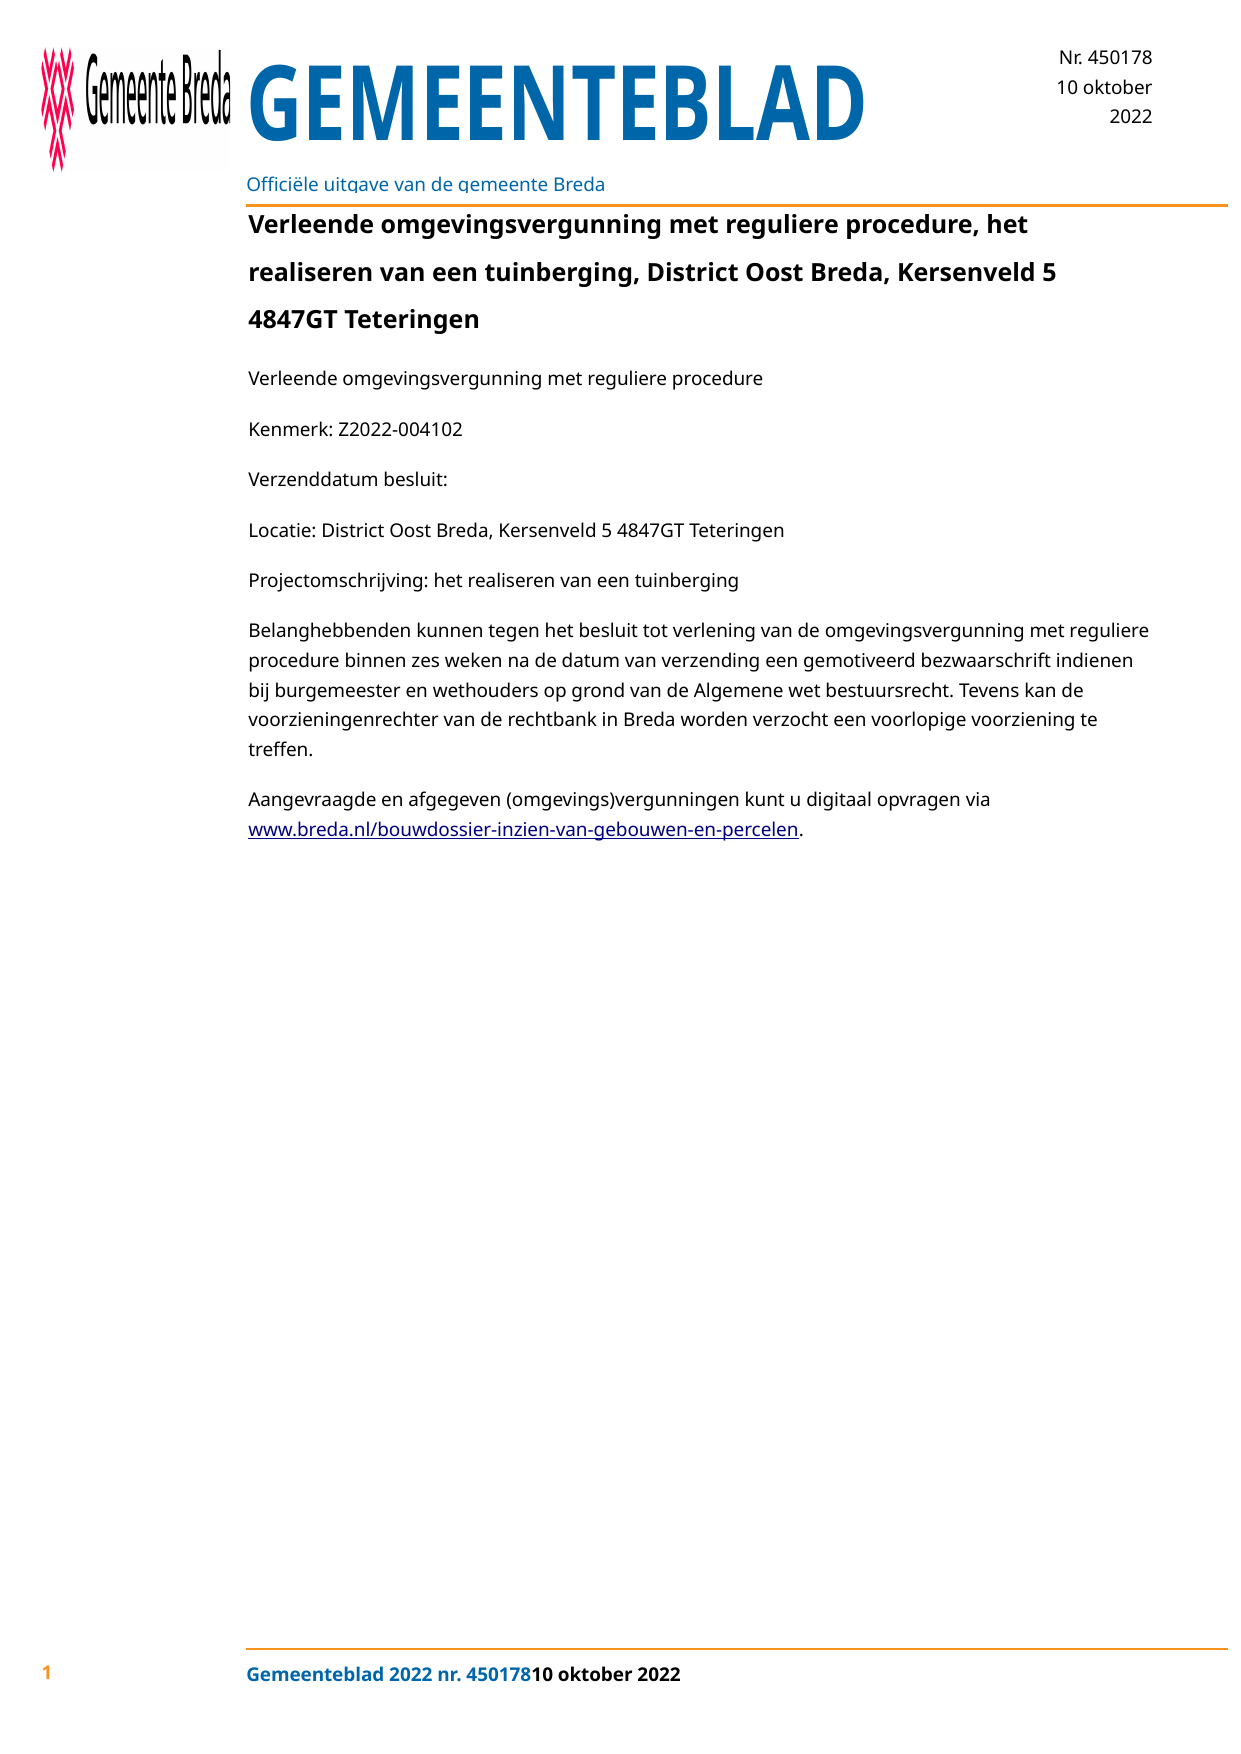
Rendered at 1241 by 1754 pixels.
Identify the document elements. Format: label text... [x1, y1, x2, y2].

text Verzenddatum besluit: [248, 466, 1152, 492]
text Locatie: District Oost Breda, Kersenveld 5 4847GT Teteringen [248, 517, 1152, 542]
text Verleende omgevingsvergunning met reguliere procedure [248, 366, 1152, 391]
picture [41, 47, 231, 172]
text Kenmerk: Z2022-004102 [248, 416, 1152, 442]
text Projectomschrijving: het realiseren van een tuinberging [248, 567, 1152, 593]
text Belanghebbenden kunnen tegen het besluit tot verlening van de omgevingsvergunning met reguliere procedure binnen zes weken na de datum van verzending een gemotiveerd bezwaarschrift indienen bij burgemeester en wethouders op grond van de Algemene wet bestuursrecht. Tevens kan de voorzieningenrechter van de rechtbank in Breda worden verzocht een voorlopige voorziening te treffen. [248, 618, 1152, 762]
text Aangevraagde en afgegeven (omgevings)vergunningen kunt u digitaal opvragen via www.breda.nl/bouwdossier-inzien-van-gebouwen-en-percelen. [248, 786, 1152, 842]
text Verleende omgevingsvergunning met reguliere procedure, het realiseren van een tuinberging, District Oost Breda, Kersenveld 5 4847GT Teteringen [248, 207, 1152, 336]
